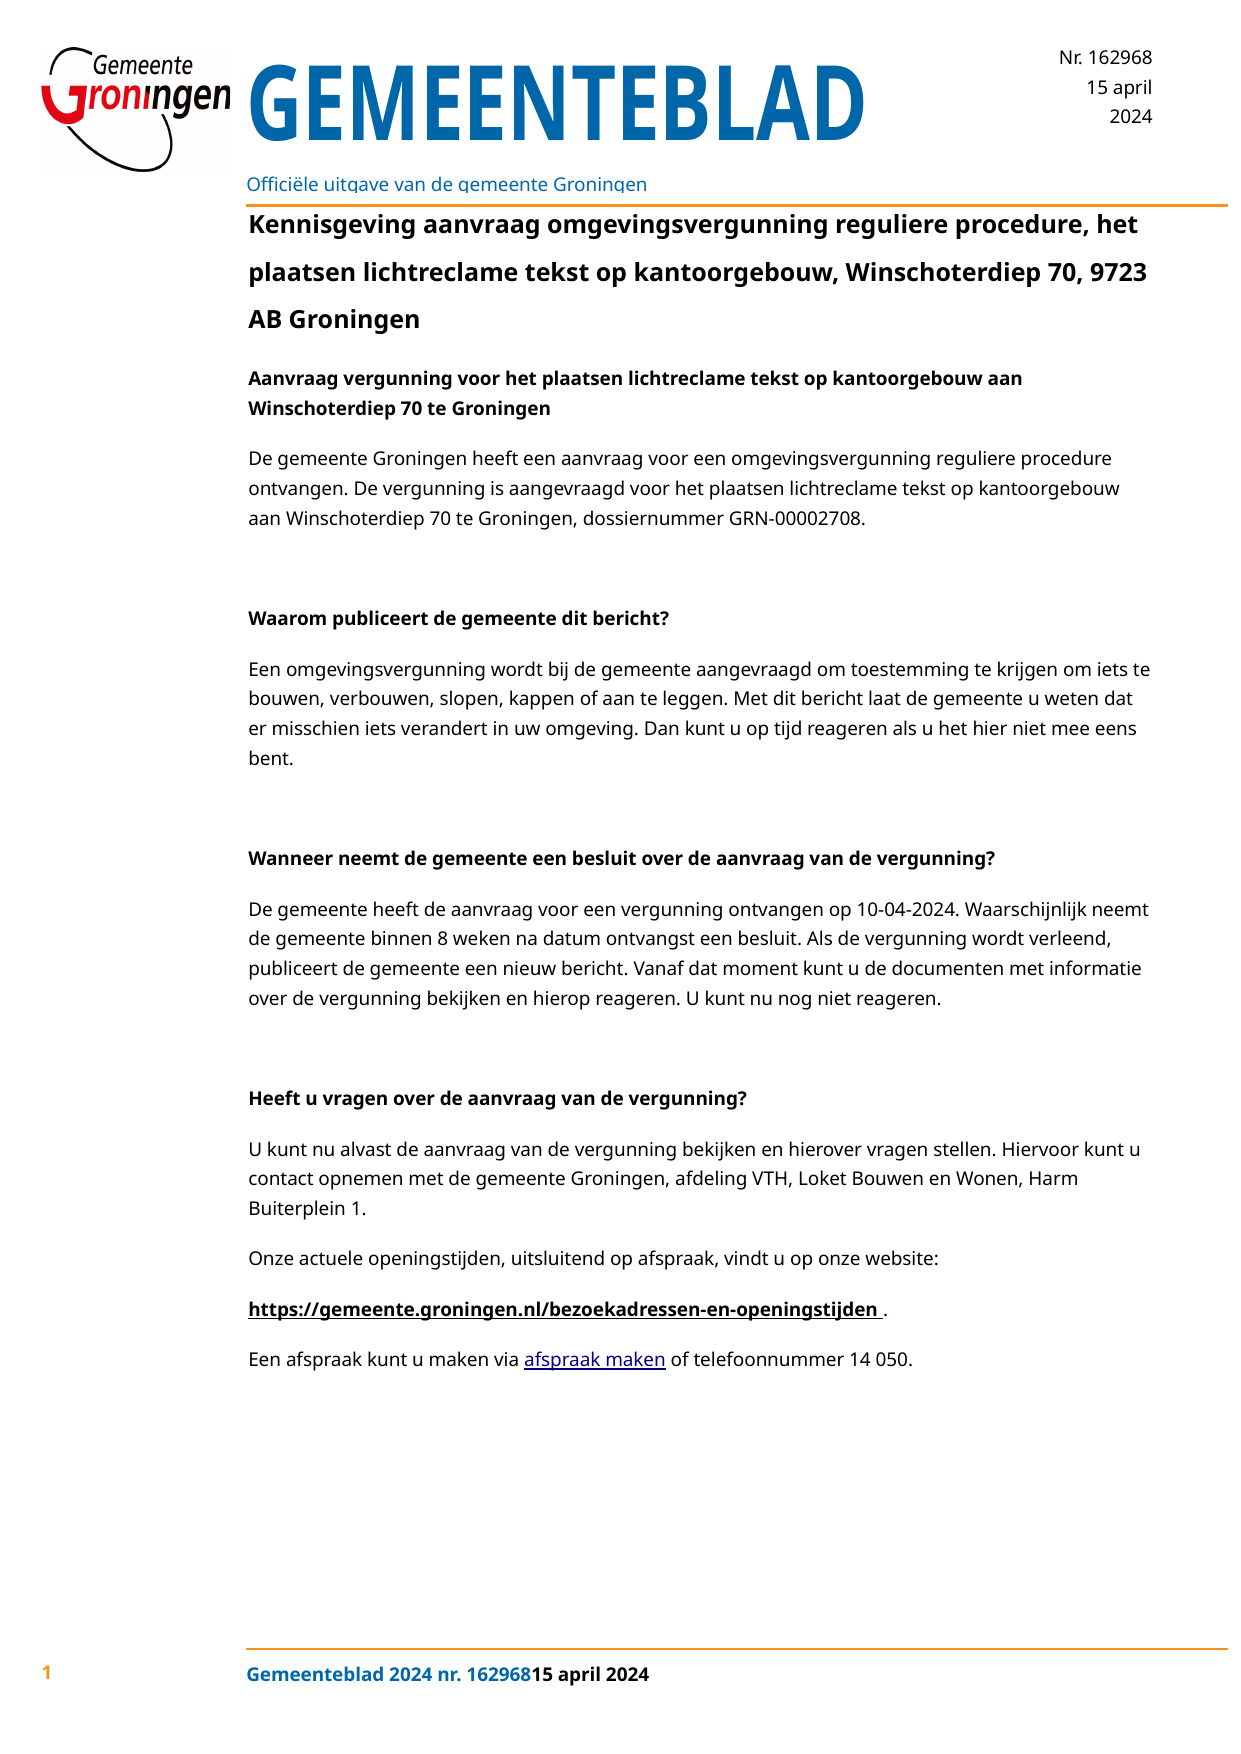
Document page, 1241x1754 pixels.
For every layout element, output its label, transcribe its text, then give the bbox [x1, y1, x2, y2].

text Aanvraag vergunning voor het plaatsen lichtreclame tekst op kantoorgebouw aan Winschoterdiep 70 te Groningen [248, 366, 1152, 421]
text Een omgevingsvergunning wordt bij de gemeente aangevraagd om toestemming te krijgen om iets te bouwen, verbouwen, slopen, kappen of aan te leggen. Met dit bericht laat de gemeente u weten dat er misschien iets verandert in uw omgeving. Dan kunt u op tijd reageren als u het hier niet mee eens bent. [248, 656, 1152, 770]
text Heeft u vragen over de aanvraag van de vergunning? [248, 1086, 1152, 1111]
text Kennisgeving aanvraag omgevingsvergunning reguliere procedure, het plaatsen lichtreclame tekst op kantoorgebouw, Winschoterdiep 70, 9723 AB Groningen [248, 207, 1152, 336]
text Een afspraak kunt u maken via afspraak maken of telefoonnummer 14 050. [248, 1346, 1152, 1372]
text Wanneer neemt de gemeente een besluit over de aanvraag van de vergunning? [248, 846, 1152, 871]
picture [41, 47, 231, 172]
text Onze actuele openingstijden, uitsluitend op afspraak, vindt u op onze website: [248, 1246, 1152, 1271]
text https://gemeente.groningen.nl/bezoekadressen-en-openingstijden . [248, 1296, 1152, 1322]
text Waarom publiceert de gemeente dit bericht? [248, 606, 1152, 631]
text De gemeente Groningen heeft een aanvraag voor een omgevingsvergunning reguliere procedure ontvangen. De vergunning is aangevraagd voor het plaatsen lichtreclame tekst op kantoorgebouw aan Winschoterdiep 70 te Groningen, dossiernummer GRN-00002708. [248, 446, 1152, 530]
text De gemeente heeft de aanvraag voor een vergunning ontvangen op 10-04-2024. Waarschijnlijk neemt de gemeente binnen 8 weken na datum ontvangst een besluit. Als de vergunning wordt verleend, publiceert de gemeente een nieuw bericht. Vanaf dat moment kunt u de documenten met informatie over de vergunning bekijken en hierop reageren. U kunt nu nog niet reageren. [248, 896, 1152, 1010]
text U kunt nu alvast de aanvraag van de vergunning bekijken en hierover vragen stellen. Hiervoor kunt u contact opnemen met de gemeente Groningen, afdeling VTH, Loket Bouwen en Wonen, Harm Buiterplein 1. [248, 1136, 1152, 1221]
